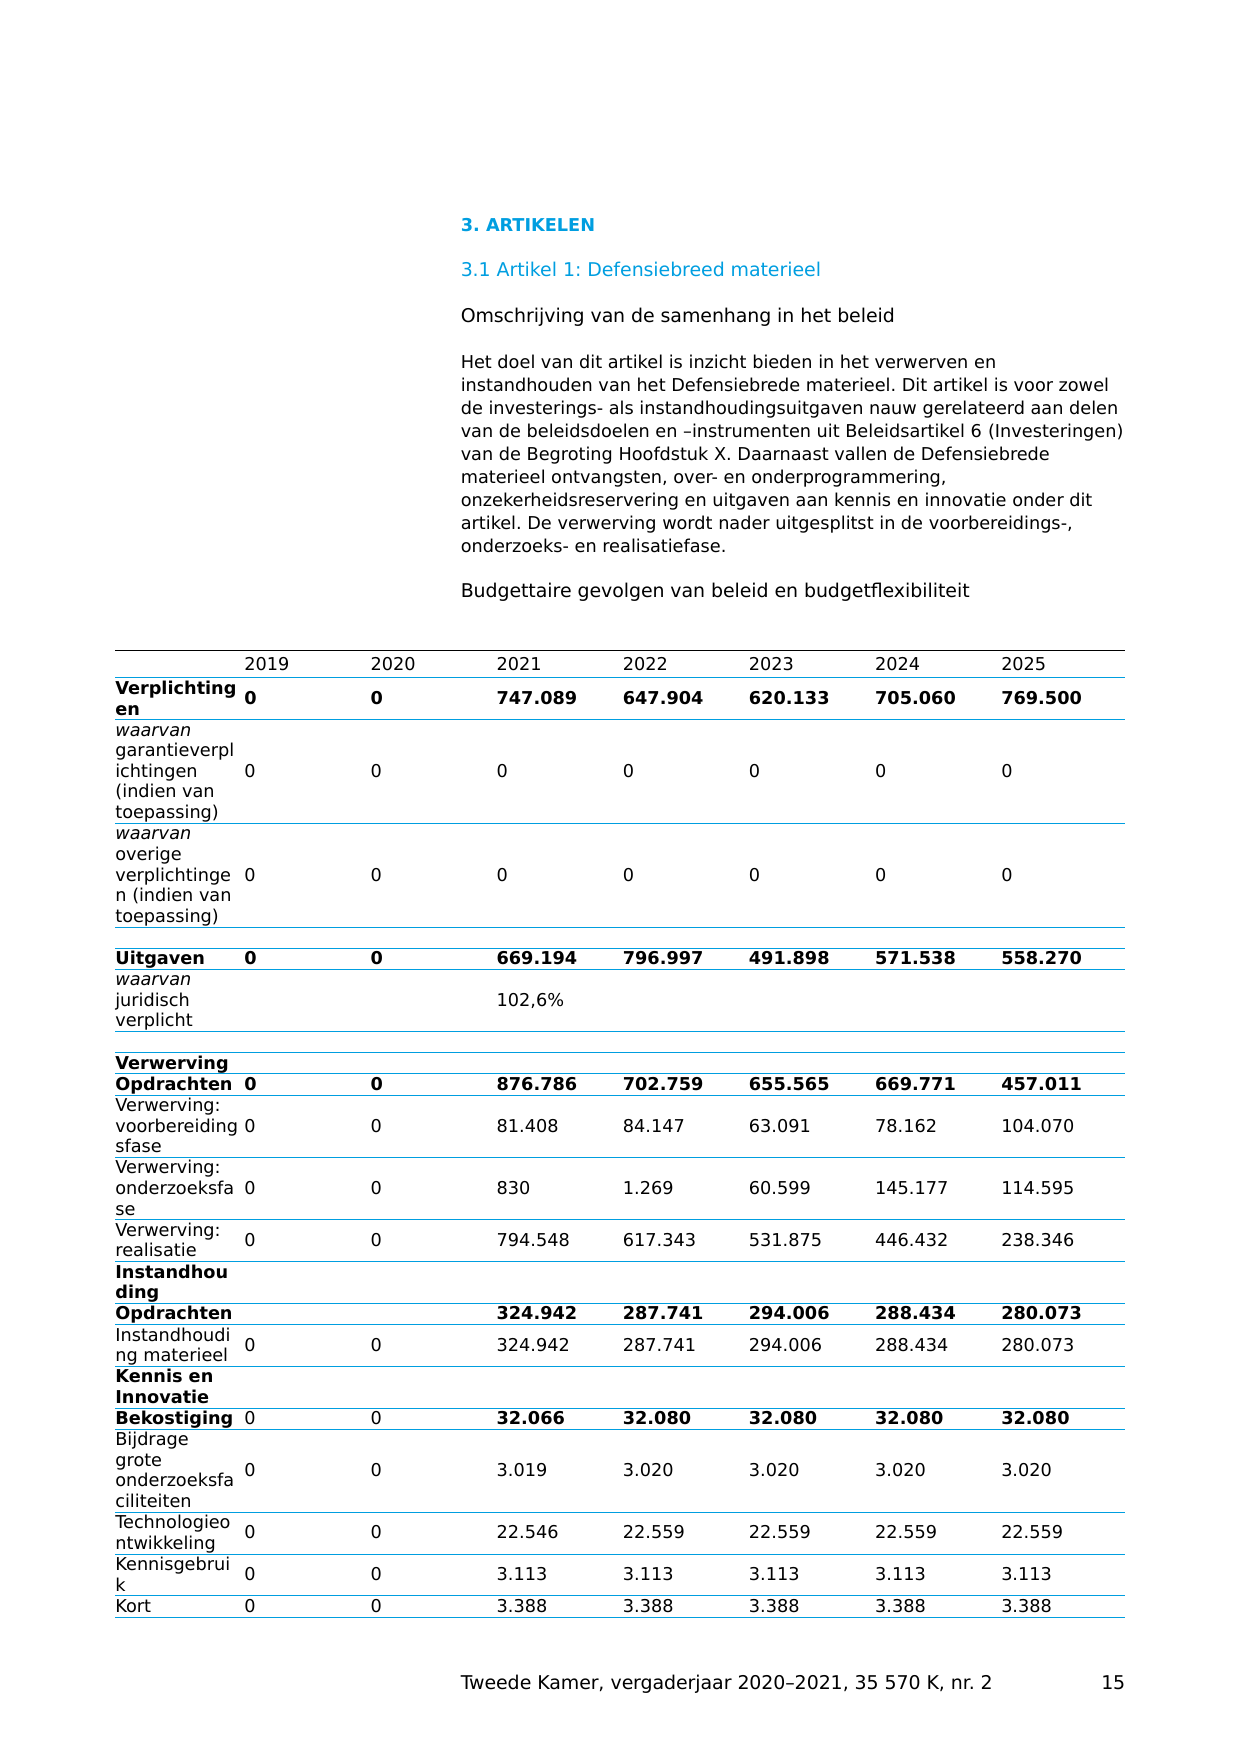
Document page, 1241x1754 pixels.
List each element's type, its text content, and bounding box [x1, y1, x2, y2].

table_cell 0 [494, 720, 620, 823]
table_cell [368, 1053, 493, 1073]
table_cell 747.089 [494, 678, 620, 719]
table_cell 238.346 [998, 1220, 1125, 1261]
table_cell [872, 1262, 998, 1303]
table_cell 288.434 [872, 1304, 998, 1324]
table_cell [368, 1262, 493, 1303]
table_cell 32.080 [620, 1409, 746, 1429]
table_cell 2022 [620, 651, 746, 677]
table_cell 446.432 [872, 1220, 998, 1261]
table_cell 702.759 [620, 1074, 746, 1094]
table_cell waarvan garantieverplichtingen (indien van toepassing) [115, 720, 241, 823]
table_cell 558.270 [998, 949, 1125, 969]
table_cell 84.147 [620, 1096, 746, 1157]
table_cell Opdrachten [115, 1074, 241, 1094]
table_cell 32.066 [494, 1409, 620, 1429]
table_cell 0 [241, 1158, 367, 1219]
table_cell [872, 1367, 998, 1407]
table_cell [746, 970, 872, 1031]
table_cell [998, 1032, 1125, 1052]
table_cell Verwerving: voorbereidingsfase [115, 1096, 241, 1157]
table_cell Kennisgebruik [115, 1555, 241, 1595]
table_cell 60.599 [746, 1158, 872, 1219]
table_cell Instandhouding [115, 1262, 241, 1303]
table_cell [746, 1032, 872, 1052]
table_cell [620, 1032, 746, 1052]
table_cell 769.500 [998, 678, 1125, 719]
table_cell 647.904 [620, 678, 746, 719]
table_cell 22.559 [746, 1513, 872, 1553]
table_cell 876.786 [494, 1074, 620, 1094]
table_cell 2020 [368, 651, 493, 677]
table_cell 2024 [872, 651, 998, 677]
table_cell waarvan juridisch verplicht [115, 970, 241, 1031]
table_cell [241, 1304, 367, 1324]
table_cell 0 [241, 1555, 367, 1595]
table_cell [998, 1367, 1125, 1407]
table_cell [746, 1262, 872, 1303]
table_cell 0 [241, 1325, 367, 1366]
table_cell [494, 1053, 620, 1073]
table_cell 0 [241, 949, 367, 969]
table_cell [998, 1053, 1125, 1073]
table_cell 0 [368, 1409, 493, 1429]
table_cell [620, 928, 746, 947]
table_cell 531.875 [746, 1220, 872, 1261]
table_cell 571.538 [872, 949, 998, 969]
table_cell 22.559 [998, 1513, 1125, 1553]
table_cell Verwerving [115, 1053, 241, 1073]
table_cell [241, 970, 367, 1031]
table_cell 22.559 [620, 1513, 746, 1553]
table_cell 287.741 [620, 1304, 746, 1324]
table_cell 3.113 [746, 1555, 872, 1595]
table_cell Bijdrage grote onderzoeksfaciliteiten [115, 1430, 241, 1512]
table_cell 0 [746, 824, 872, 926]
table_cell 3.020 [620, 1430, 746, 1512]
table_cell 280.073 [998, 1325, 1125, 1366]
table_cell 0 [368, 1596, 493, 1616]
table_cell 294.006 [746, 1304, 872, 1324]
table_cell 3.019 [494, 1430, 620, 1512]
table_cell 102,6% [494, 970, 620, 1031]
table_cell 0 [494, 824, 620, 926]
table_cell 0 [746, 720, 872, 823]
table_cell [368, 970, 493, 1031]
table_cell 0 [368, 1220, 493, 1261]
table_cell 3.388 [998, 1596, 1125, 1616]
table_cell 0 [241, 824, 367, 926]
table_cell 22.546 [494, 1513, 620, 1553]
table_cell 830 [494, 1158, 620, 1219]
table_cell 669.771 [872, 1074, 998, 1094]
table_cell 0 [241, 720, 367, 823]
table_cell [872, 970, 998, 1031]
title Budgettaire gevolgen van beleid en budgetflexibiliteit [461, 580, 1125, 602]
table_cell Bekostiging [115, 1409, 241, 1429]
table_cell 0 [368, 1555, 493, 1595]
table_cell 0 [872, 720, 998, 823]
table_cell [494, 928, 620, 947]
table_cell 655.565 [746, 1074, 872, 1094]
table_cell [241, 1262, 367, 1303]
table_cell Opdrachten [115, 1304, 241, 1324]
table_cell Technologieontwikkeling [115, 1513, 241, 1553]
table_cell 145.177 [872, 1158, 998, 1219]
table_cell [494, 1032, 620, 1052]
table_cell 32.080 [998, 1409, 1125, 1429]
table_cell 3.020 [872, 1430, 998, 1512]
table_cell 2019 [241, 651, 367, 677]
table_cell 288.434 [872, 1325, 998, 1366]
table_cell 457.011 [998, 1074, 1125, 1094]
table_cell 0 [368, 1074, 493, 1094]
table_cell 0 [998, 824, 1125, 926]
table_cell 3.020 [746, 1430, 872, 1512]
table_cell Instandhouding materieel [115, 1325, 241, 1366]
table_cell 0 [241, 1409, 367, 1429]
table_cell 0 [241, 1074, 367, 1094]
table_cell [746, 1053, 872, 1073]
table_cell [368, 1367, 493, 1407]
table_cell [241, 1053, 367, 1073]
table_cell 0 [368, 1096, 493, 1157]
table_cell [368, 928, 493, 947]
table_cell Kort [115, 1596, 241, 1616]
table_cell 3.113 [998, 1555, 1125, 1595]
table_header Artikel 1 Defensiebreed materieel (bedragen x € 1.000) [115, 625, 1125, 650]
table_cell 669.194 [494, 949, 620, 969]
table_cell [368, 1032, 493, 1052]
table_cell 0 [872, 824, 998, 926]
table_cell 81.408 [494, 1096, 620, 1157]
table_cell 796.997 [620, 949, 746, 969]
table_cell 0 [368, 1325, 493, 1366]
table_cell 3.388 [746, 1596, 872, 1616]
title Omschrijving van de samenhang in het beleid [461, 305, 1125, 327]
table_cell [494, 1262, 620, 1303]
table_cell [746, 928, 872, 947]
table_cell [368, 1304, 493, 1324]
table_cell 287.741 [620, 1325, 746, 1366]
table_cell 280.073 [998, 1304, 1125, 1324]
table_cell Uitgaven [115, 949, 241, 969]
table_cell 0 [368, 1158, 493, 1219]
table_cell [494, 1367, 620, 1407]
table_cell 114.595 [998, 1158, 1125, 1219]
table_cell 3.388 [872, 1596, 998, 1616]
table_cell [620, 1053, 746, 1073]
table_cell [872, 1053, 998, 1073]
table_cell Verwerving: onderzoeksfase [115, 1158, 241, 1219]
table_cell 0 [241, 1513, 367, 1553]
table_cell [620, 970, 746, 1031]
table_cell 705.060 [872, 678, 998, 719]
table_cell 104.070 [998, 1096, 1125, 1157]
table_cell 794.548 [494, 1220, 620, 1261]
table_cell [998, 928, 1125, 947]
table_cell 0 [620, 720, 746, 823]
table_cell 3.113 [494, 1555, 620, 1595]
table_cell [998, 970, 1125, 1031]
table_cell 324.942 [494, 1325, 620, 1366]
table_cell 617.343 [620, 1220, 746, 1261]
table_cell 0 [998, 720, 1125, 823]
table_cell Verplichtingen [115, 678, 241, 719]
text Het doel van dit artikel is inzicht bieden in het verwerven en instandhouden van het Defensiebrede materieel. Dit artikel is voor zowel de investerings- als instandhoudingsuitgaven nauw gerelateerd aan delen van de beleidsdoelen en –instrumenten uit Beleidsartikel 6 (Investeringen) van de Begroting Hoofdstuk X. Daarnaast vallen de Defensiebrede materieel ontvangsten, over- en onderprogrammering, onzekerheidsreservering en uitgaven aan kennis en innovatie onder dit artikel. De verwerving wordt nader uitgesplitst in de voorbereidings-, onderzoeks- en realisatiefase. [461, 351, 1125, 557]
table_cell [115, 651, 241, 677]
table_cell 3.388 [620, 1596, 746, 1616]
table_cell 0 [368, 949, 493, 969]
table_cell 0 [368, 824, 493, 926]
table_cell 0 [241, 1430, 367, 1512]
table_cell waarvan overige verplichtingen (indien van toepassing) [115, 824, 241, 926]
title 3.1 Artikel 1: Defensiebreed materieel [461, 259, 1125, 281]
table_cell 3.388 [494, 1596, 620, 1616]
table_cell 491.898 [746, 949, 872, 969]
table_cell 324.942 [494, 1304, 620, 1324]
table_cell 0 [241, 678, 367, 719]
table_cell 3.020 [998, 1430, 1125, 1512]
table_cell [998, 1262, 1125, 1303]
table_cell 32.080 [746, 1409, 872, 1429]
table_cell [241, 1032, 367, 1052]
table_cell 0 [368, 678, 493, 719]
table_cell 78.162 [872, 1096, 998, 1157]
table_cell 0 [368, 1513, 493, 1553]
table_cell [620, 1367, 746, 1407]
table_cell Kennis en Innovatie [115, 1367, 241, 1407]
table_cell 294.006 [746, 1325, 872, 1366]
table_cell 0 [241, 1596, 367, 1616]
table_cell [872, 928, 998, 947]
table_cell [872, 1032, 998, 1052]
table_cell [115, 1032, 241, 1052]
table_cell 2021 [494, 651, 620, 677]
table_cell 2023 [746, 651, 872, 677]
table_cell [241, 1367, 367, 1407]
table_cell 0 [368, 720, 493, 823]
table_cell 32.080 [872, 1409, 998, 1429]
table_cell 3.113 [620, 1555, 746, 1595]
table_cell 1.269 [620, 1158, 746, 1219]
table_cell 3.113 [872, 1555, 998, 1595]
table_cell 0 [241, 1220, 367, 1261]
table_cell [241, 928, 367, 947]
table_cell 22.559 [872, 1513, 998, 1553]
table_cell 2025 [998, 651, 1125, 677]
table_cell [115, 928, 241, 947]
table_cell [746, 1367, 872, 1407]
table_cell 0 [241, 1096, 367, 1157]
table_cell [620, 1262, 746, 1303]
table_cell 0 [368, 1430, 493, 1512]
table_cell 0 [620, 824, 746, 926]
table_cell 63.091 [746, 1096, 872, 1157]
table_cell Verwerving: realisatie [115, 1220, 241, 1261]
title 3. ARTIKELEN [461, 213, 1125, 236]
table_cell 620.133 [746, 678, 872, 719]
